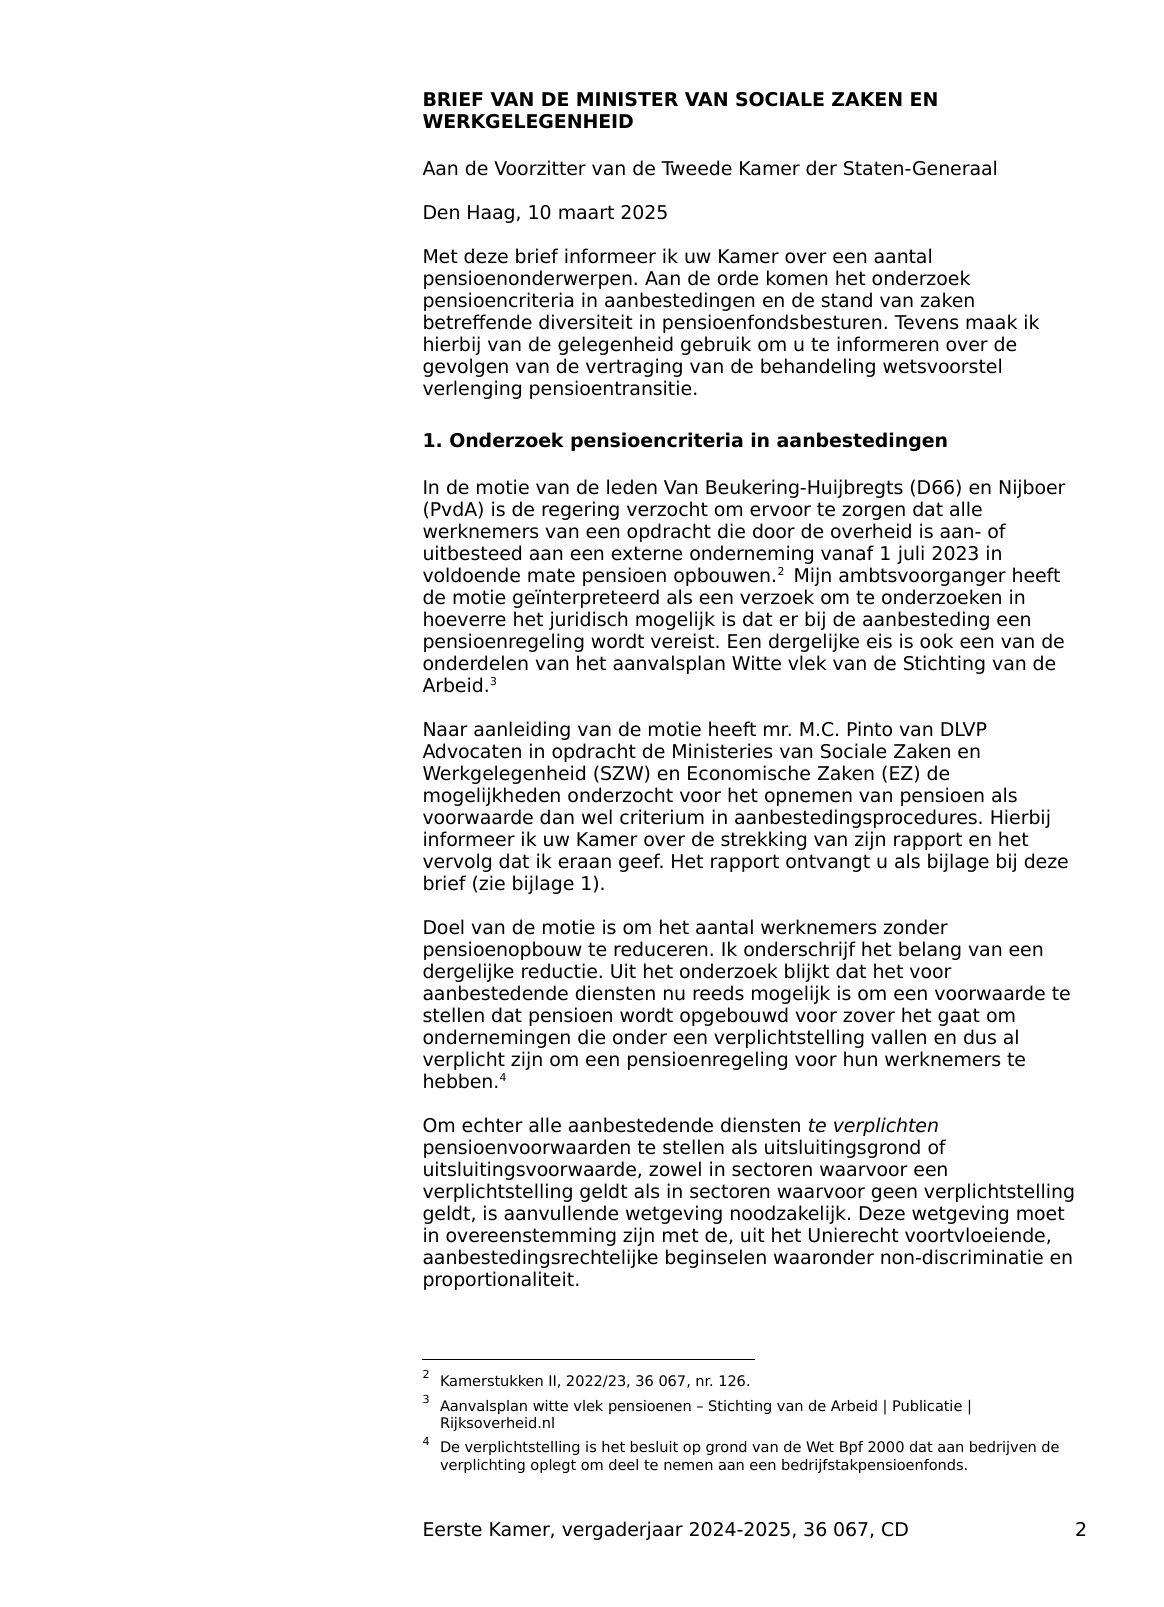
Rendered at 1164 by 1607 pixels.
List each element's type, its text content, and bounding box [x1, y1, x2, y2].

text Aanvalsplan witte vlek pensioenen – Stichting van de Arbeid | Publicatie | Rijksoverheid.nl [422, 1393, 1087, 1432]
subtitle BRIEF VAN DE MINISTER VAN SOCIALE ZAKEN EN WERKGELEGENHEID [422, 89, 1087, 133]
text Om echter alle aanbestedende diensten te verplichten pensioenvoorwaarden te stellen als uitsluitingsgrond of uitsluitingsvoorwaarde, zowel in sectoren waarvoor een verplichtstelling geldt als in sectoren waarvoor geen verplichtstelling geldt, is aanvullende wetgeving noodzakelijk. Deze wetgeving moet in overeenstemming zijn met de, uit het Unierecht voortvloeiende, aanbestedingsrechtelijke beginselen waaronder non-discriminatie en proportionaliteit. [422, 1115, 1087, 1291]
text Naar aanleiding van de motie heeft mr. M.C. Pinto van DLVP Advocaten in opdracht de Ministeries van Sociale Zaken en Werkgelegenheid (SZW) en Economische Zaken (EZ) de mogelijkheden onderzocht voor het opnemen van pensioen als voorwaarde dan wel criterium in aanbestedingsprocedures. Hierbij informeer ik uw Kamer over de strekking van zijn rapport en het vervolg dat ik eraan geef. Het rapport ontvangt u als bijlage bij deze brief (zie bijlage 1). [422, 719, 1087, 895]
subtitle 1. Onderzoek pensioencriteria in aanbestedingen [422, 430, 1087, 452]
text In de motie van de leden Van Beukering-Huijbregts (D66) en Nijboer (PvdA) is de regering verzocht om ervoor te zorgen dat alle werknemers van een opdracht die door de overheid is aan- of uitbesteed aan een externe onderneming vanaf 1 juli 2023 in voldoende mate pensioen opbouwen. Mijn ambtsvoorganger heeft de motie geïnterpreteerd als een verzoek om te onderzoeken in hoeverre het juridisch mogelijk is dat er bij de aanbesteding een pensioenregeling wordt vereist. Een dergelijke eis is ook een van de onderdelen van het aanvalsplan Witte vlek van de Stichting van de Arbeid. [422, 477, 1087, 697]
text Doel van de motie is om het aantal werknemers zonder pensioenopbouw te reduceren. Ik onderschrijf het belang van een dergelijke reductie. Uit het onderzoek blijkt dat het voor aanbestedende diensten nu reeds mogelijk is om een voorwaarde te stellen dat pensioen wordt opgebouwd voor zover het gaat om ondernemingen die onder een verplichtstelling vallen en dus al verplicht zijn om een pensioenregeling voor hun werknemers te hebben. [422, 917, 1087, 1093]
text Aan de Voorzitter van de Tweede Kamer der Staten-Generaal [422, 158, 1087, 180]
text Den Haag, 10 maart 2025 [422, 202, 1087, 224]
text Kamerstukken II, 2022/23, 36 067, nr. 126. [422, 1368, 1087, 1391]
text De verplichtstelling is het besluit op grond van de Wet Bpf 2000 dat aan bedrijven de verplichting oplegt om deel te nemen aan een bedrijfstakpensioenfonds. [422, 1435, 1087, 1474]
text Met deze brief informeer ik uw Kamer over een aantal pensioenonderwerpen. Aan de orde komen het onderzoek pensioencriteria in aanbestedingen en de stand van zaken betreffende diversiteit in pensioenfondsbesturen. Tevens maak ik hierbij van de gelegenheid gebruik om u te informeren over de gevolgen van de vertraging van de behandeling wetsvoorstel verlenging pensioentransitie. [422, 246, 1087, 400]
